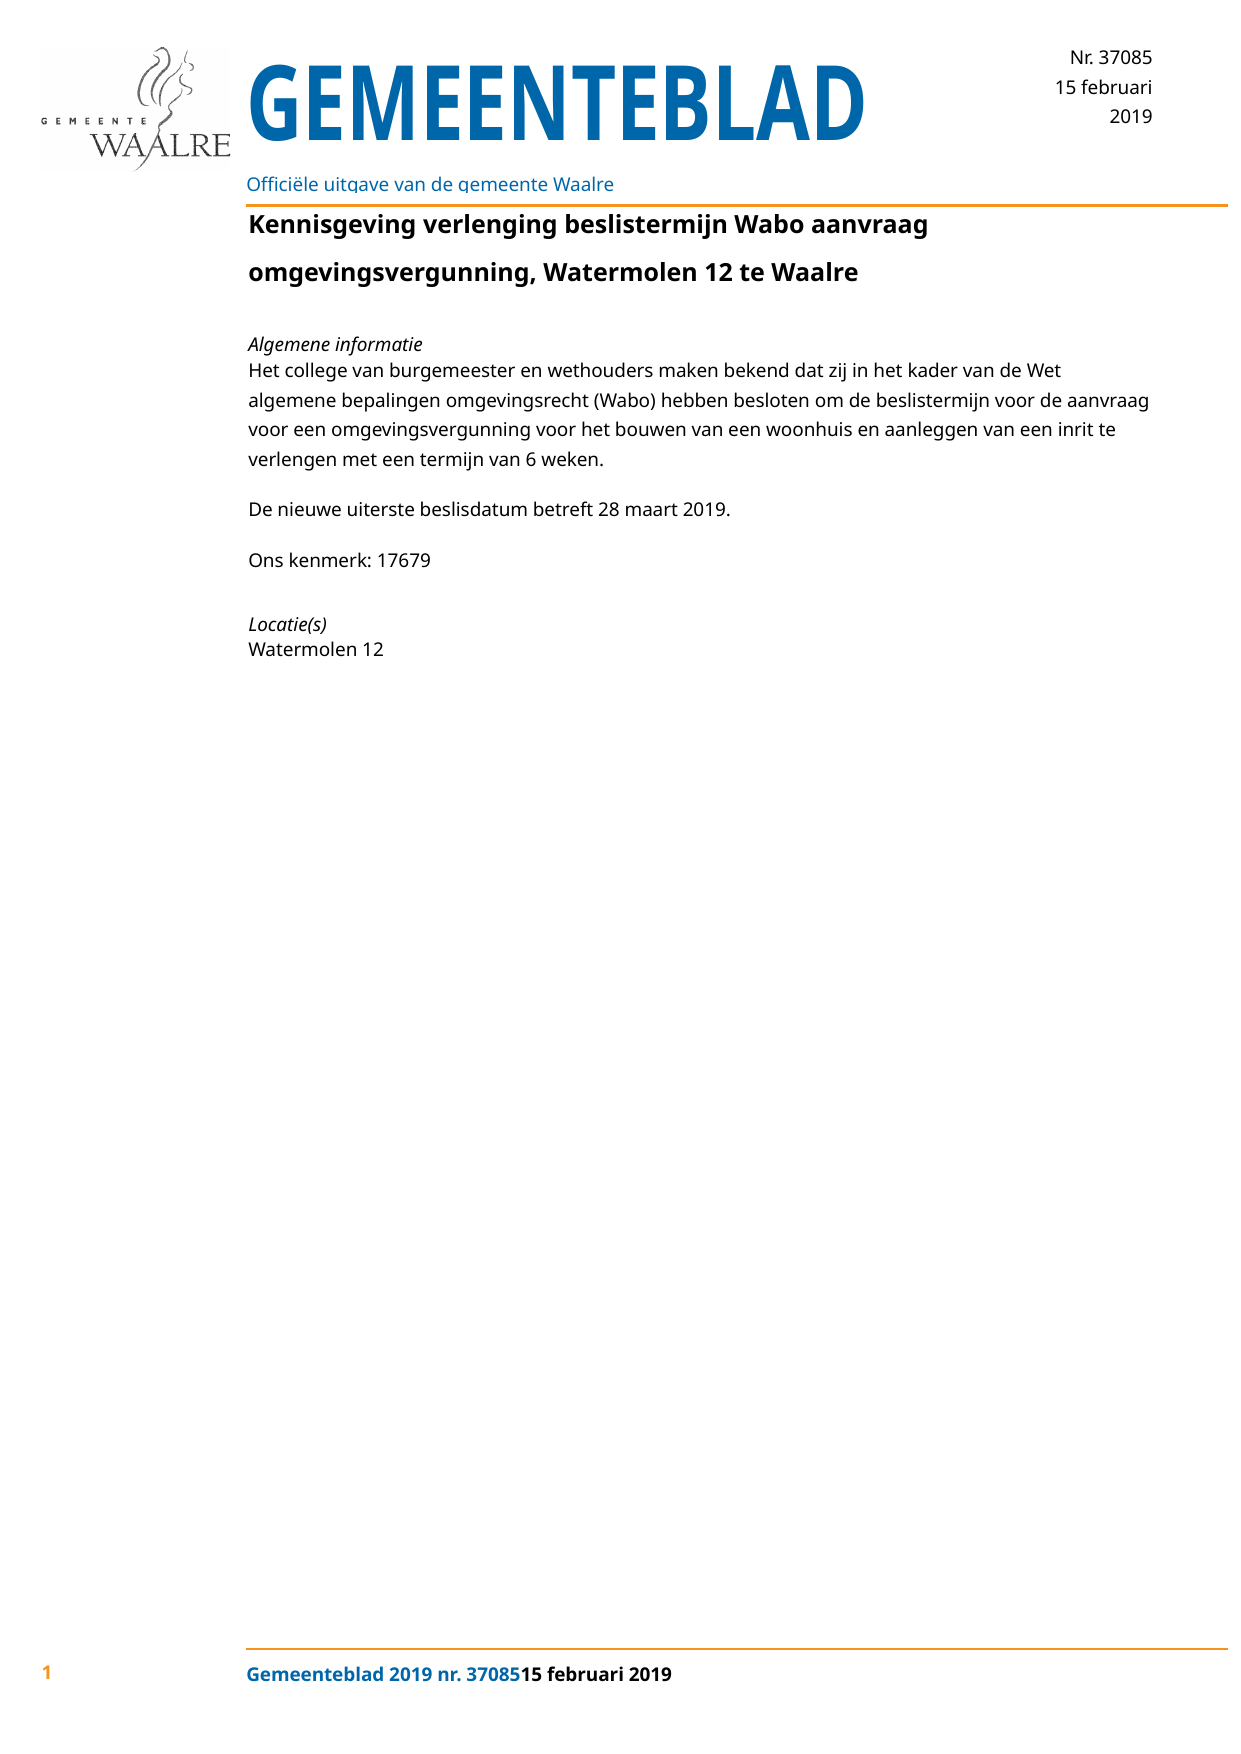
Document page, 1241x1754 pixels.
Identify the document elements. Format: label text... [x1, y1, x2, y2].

text Ons kenmerk: 17679 [248, 547, 1152, 572]
text Kennisgeving verlenging beslistermijn Wabo aanvraag omgevingsvergunning, Watermolen 12 te Waalre [248, 207, 1152, 288]
text Watermolen 12 [248, 636, 1152, 662]
text Het college van burgemeester en wethouders maken bekend dat zij in het kader van de Wet algemene bepalingen omgevingsrecht (Wabo) hebben besloten om de beslistermijn voor de aanvraag voor een omgevingsvergunning voor het bouwen van een woonhuis en aanleggen van een inrit te verlengen met een termijn van 6 weken. [248, 357, 1152, 472]
text Algemene informatie [248, 331, 1152, 357]
text De nieuwe uiterste beslisdatum betreft 28 maart 2019. [248, 496, 1152, 522]
text Locatie(s) [248, 611, 1152, 636]
picture [41, 47, 231, 172]
